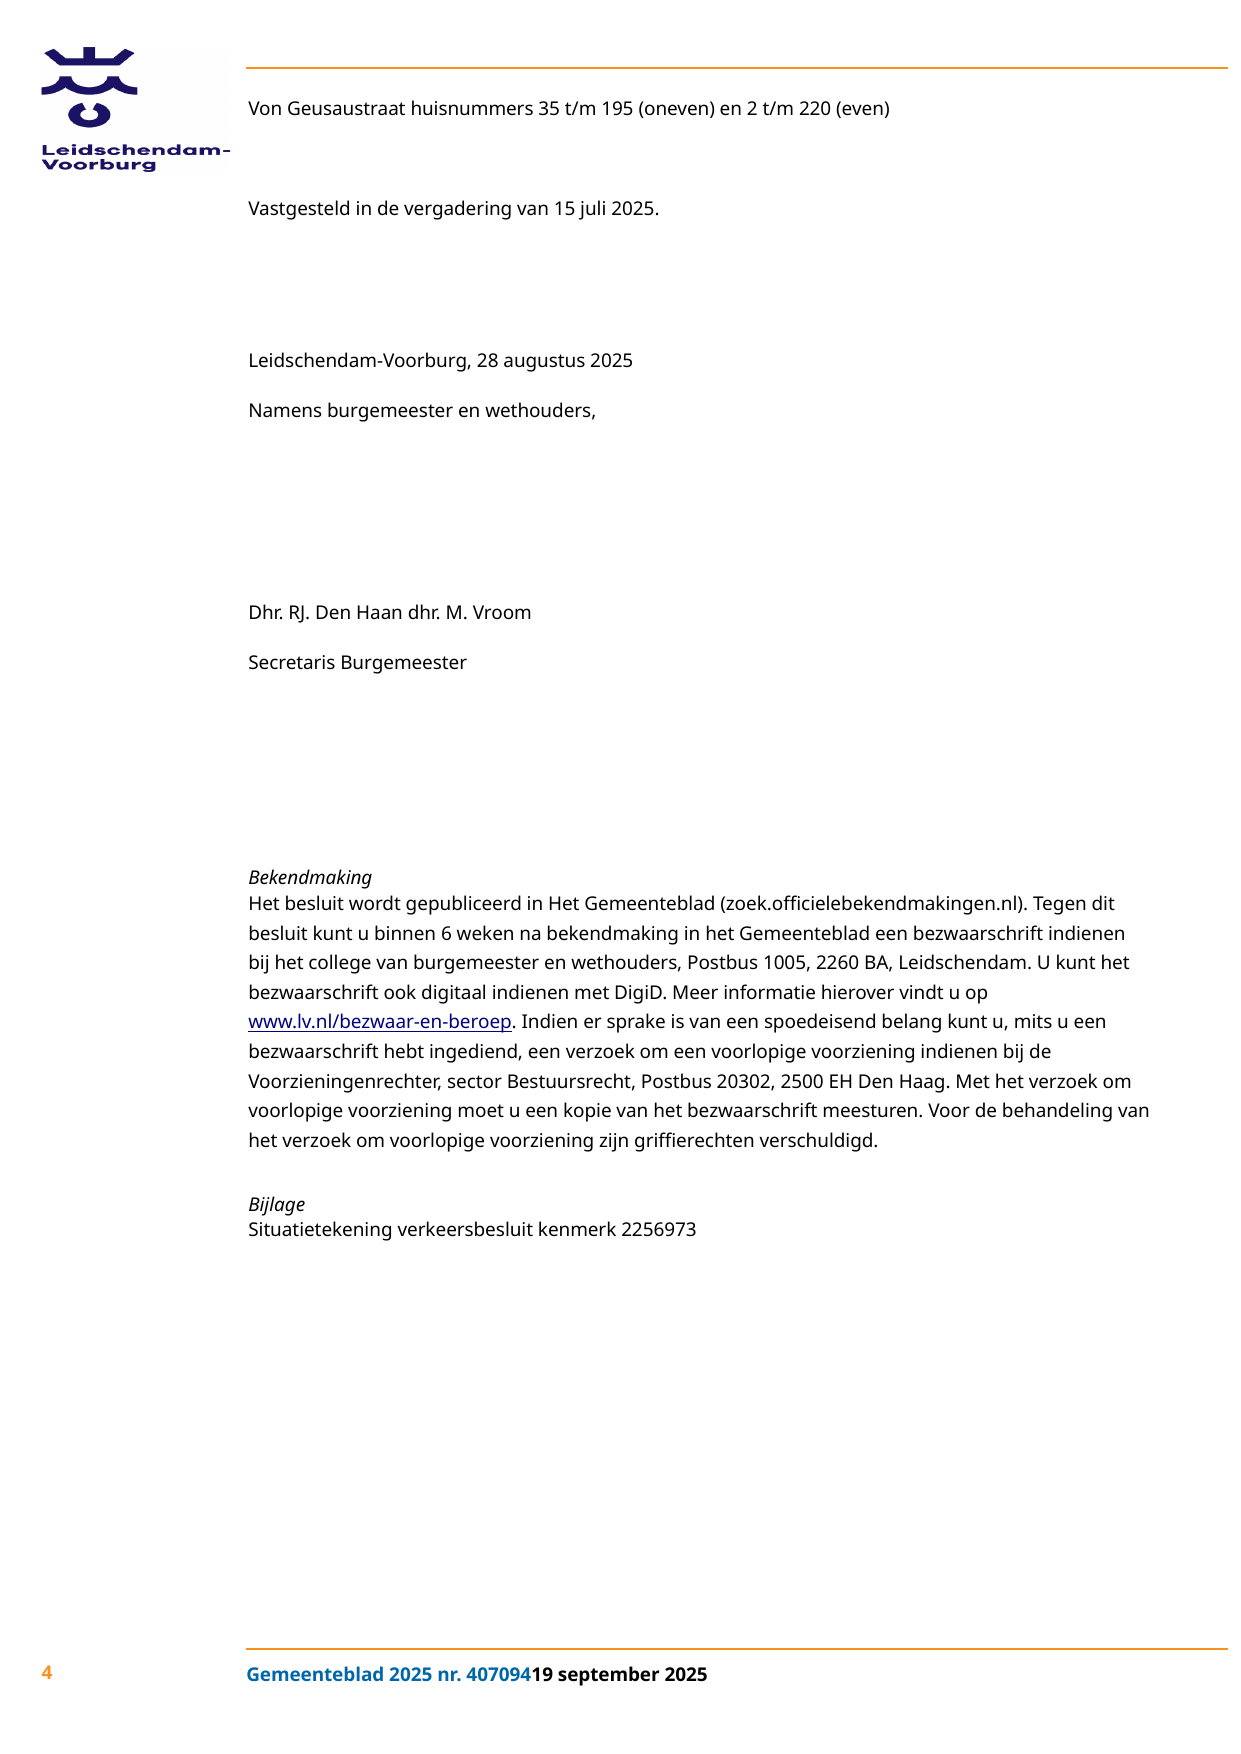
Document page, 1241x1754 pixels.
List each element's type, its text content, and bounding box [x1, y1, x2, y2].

text Vastgesteld in de vergadering van 15 juli 2025. [248, 196, 1152, 221]
text Secretaris Burgemeester [248, 649, 1152, 675]
text Situatietekening verkeersbesluit kenmerk 2256973 [248, 1217, 1152, 1242]
text Bekendmaking [248, 864, 1152, 890]
text Het besluit wordt gepubliceerd in Het Gemeenteblad (zoek.officielebekendmakingen.nl). Tegen dit besluit kunt u binnen 6 weken na bekendmaking in het Gemeenteblad een bezwaarschrift indienen bij het college van burgemeester en wethouders, Postbus 1005, 2260 BA, Leidschendam. U kunt het bezwaarschrift ook digitaal indienen met DigiD. Meer informatie hierover vindt u op www.lv.nl/bezwaar-en-beroep. Indien er sprake is van een spoedeisend belang kunt u, mits u een bezwaarschrift hebt ingediend, een verzoek om een voorlopige voorziening indienen bij de Voorzieningenrechter, sector Bestuursrecht, Postbus 20302, 2500 EH Den Haag. Met het verzoek om voorlopige voorziening moet u een kopie van het bezwaarschrift meesturen. Voor de behandeling van het verzoek om voorlopige voorziening zijn griffierechten verschuldigd. [248, 890, 1152, 1153]
text Namens burgemeester en wethouders, [248, 397, 1152, 423]
text Dhr. RJ. Den Haan dhr. M. Vroom [248, 599, 1152, 625]
picture [41, 47, 231, 172]
text Leidschendam-Voorburg, 28 augustus 2025 [248, 347, 1152, 373]
text Von Geusaustraat huisnummers 35 t/m 195 (oneven) en 2 t/m 220 (even) [248, 95, 1152, 121]
text Bijlage [248, 1191, 1152, 1217]
